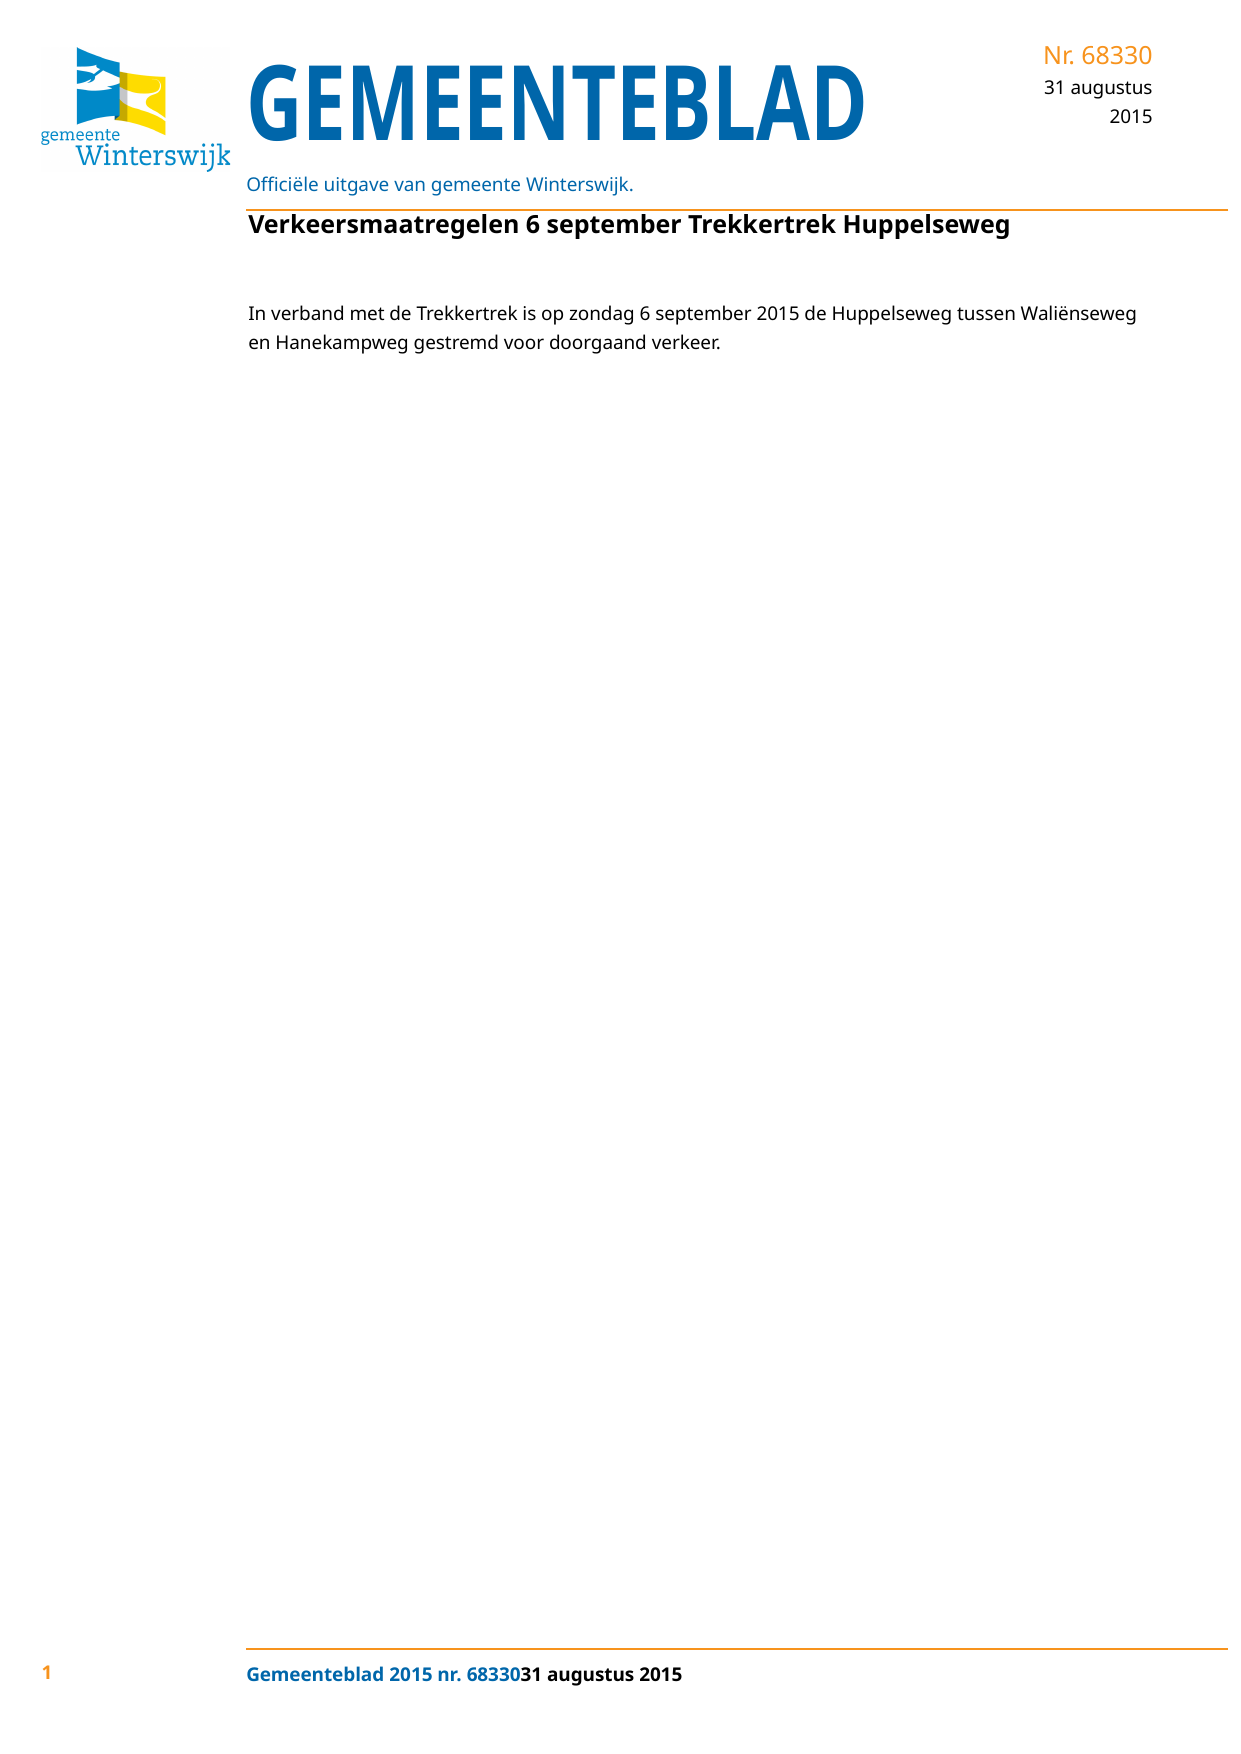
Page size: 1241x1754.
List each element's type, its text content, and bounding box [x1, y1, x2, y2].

picture [41, 47, 231, 172]
text Verkeersmaatregelen 6 september Trekkertrek Huppelseweg [248, 211, 1152, 241]
text In verband met de Trekkertrek is op zondag 6 september 2015 de Huppelseweg tussen Waliënseweg en Hanekampweg gestremd voor doorgaand verkeer. [248, 300, 1152, 355]
picture [225, 153, 231, 162]
